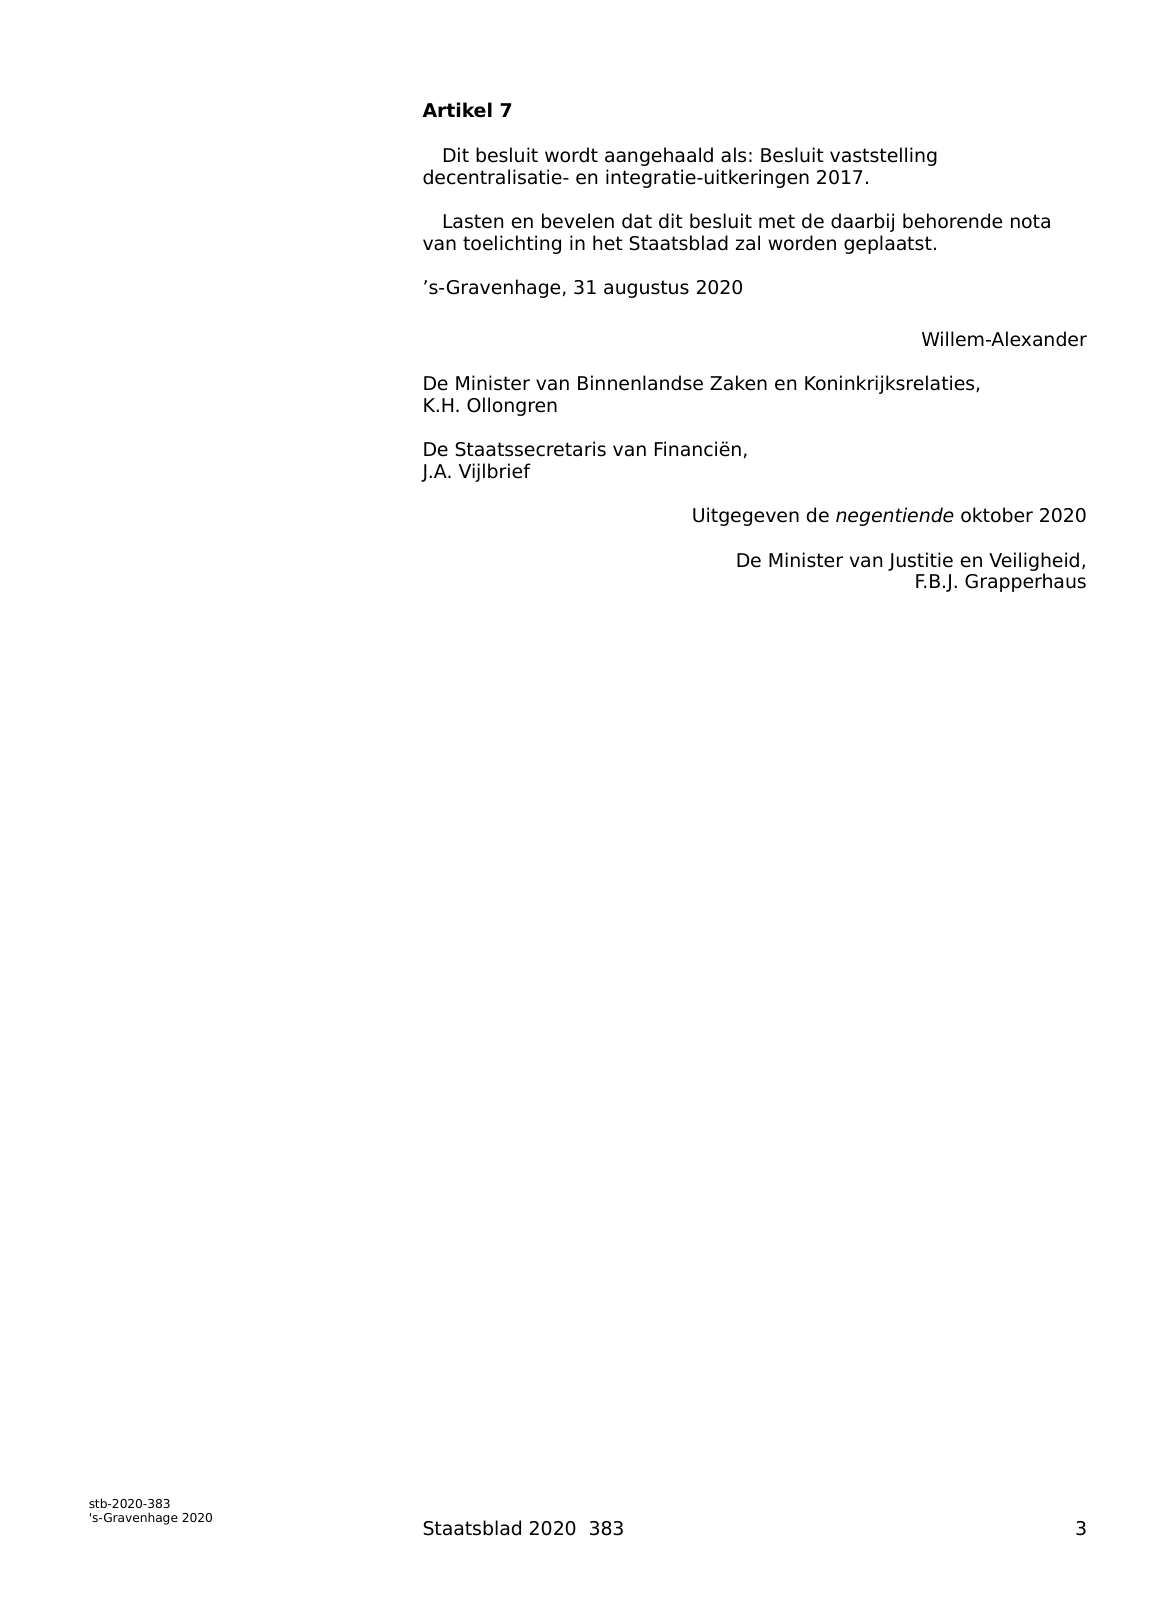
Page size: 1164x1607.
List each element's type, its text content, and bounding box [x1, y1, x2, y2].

text Lasten en bevelen dat dit besluit met de daarbij behorende nota van toelichting in het Staatsblad zal worden geplaatst. [422, 211, 1087, 255]
text ’s-Gravenhage, 31 augustus 2020 [422, 277, 1087, 299]
text De Minister van Justitie en Veiligheid, F.B.J. Grapperhaus [422, 549, 1087, 593]
text Willem-Alexander [422, 329, 1087, 351]
text stb-2020-383 [88, 1497, 323, 1511]
text Dit besluit wordt aangehaald als: Besluit vaststelling decentralisatie- en integratie-uitkeringen 2017. [422, 144, 1087, 188]
text De Staatssecretaris van Financiën, J.A. Vijlbrief [422, 439, 1087, 483]
text De Minister van Binnenlandse Zaken en Koninkrijksrelaties, K.H. Ollongren [422, 373, 1087, 417]
subtitle Artikel 7 [422, 100, 1087, 122]
text 's-Gravenhage 2020 [88, 1511, 323, 1525]
text Uitgegeven de negentiende oktober 2020 [422, 505, 1087, 527]
